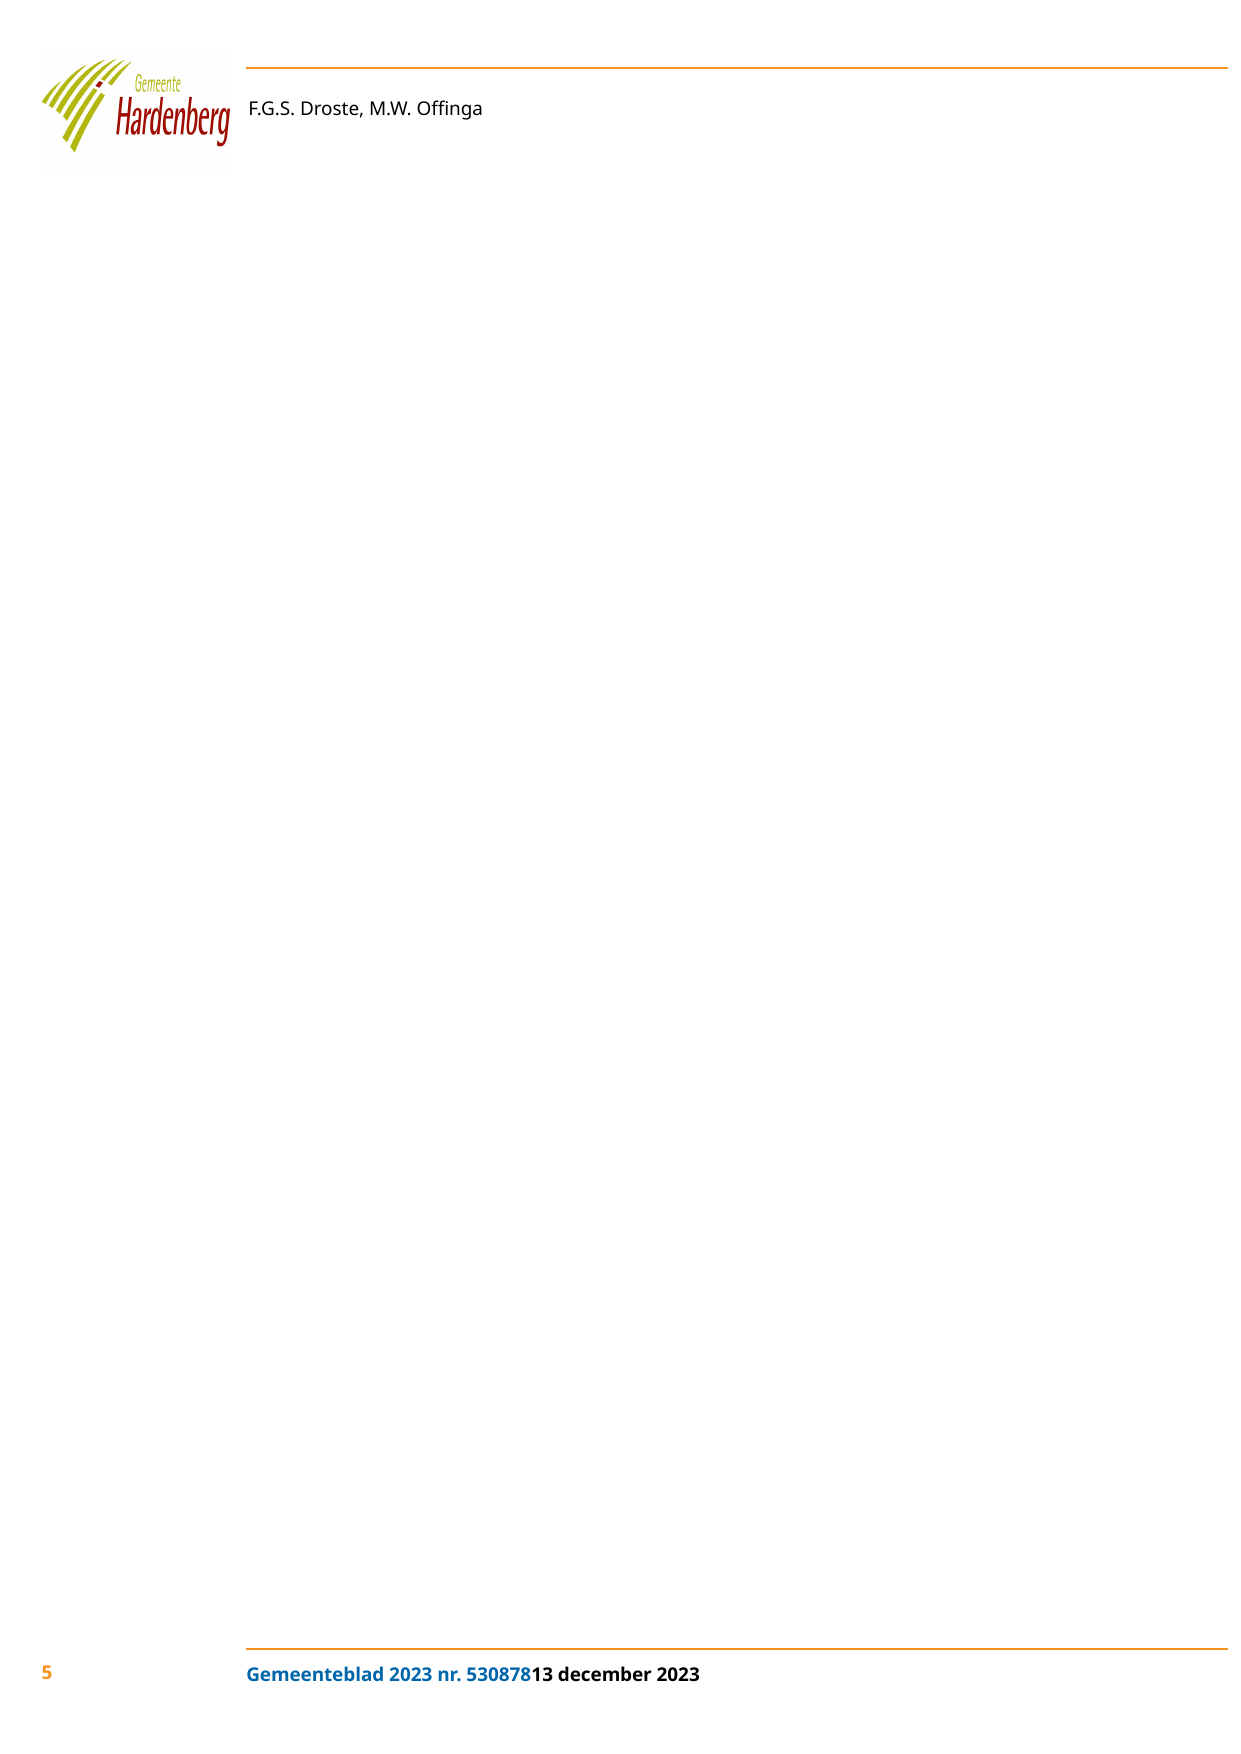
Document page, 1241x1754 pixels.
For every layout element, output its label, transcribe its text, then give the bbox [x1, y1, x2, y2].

picture [41, 47, 231, 172]
text F.G.S. Droste, M.W. Offinga [248, 95, 1152, 121]
